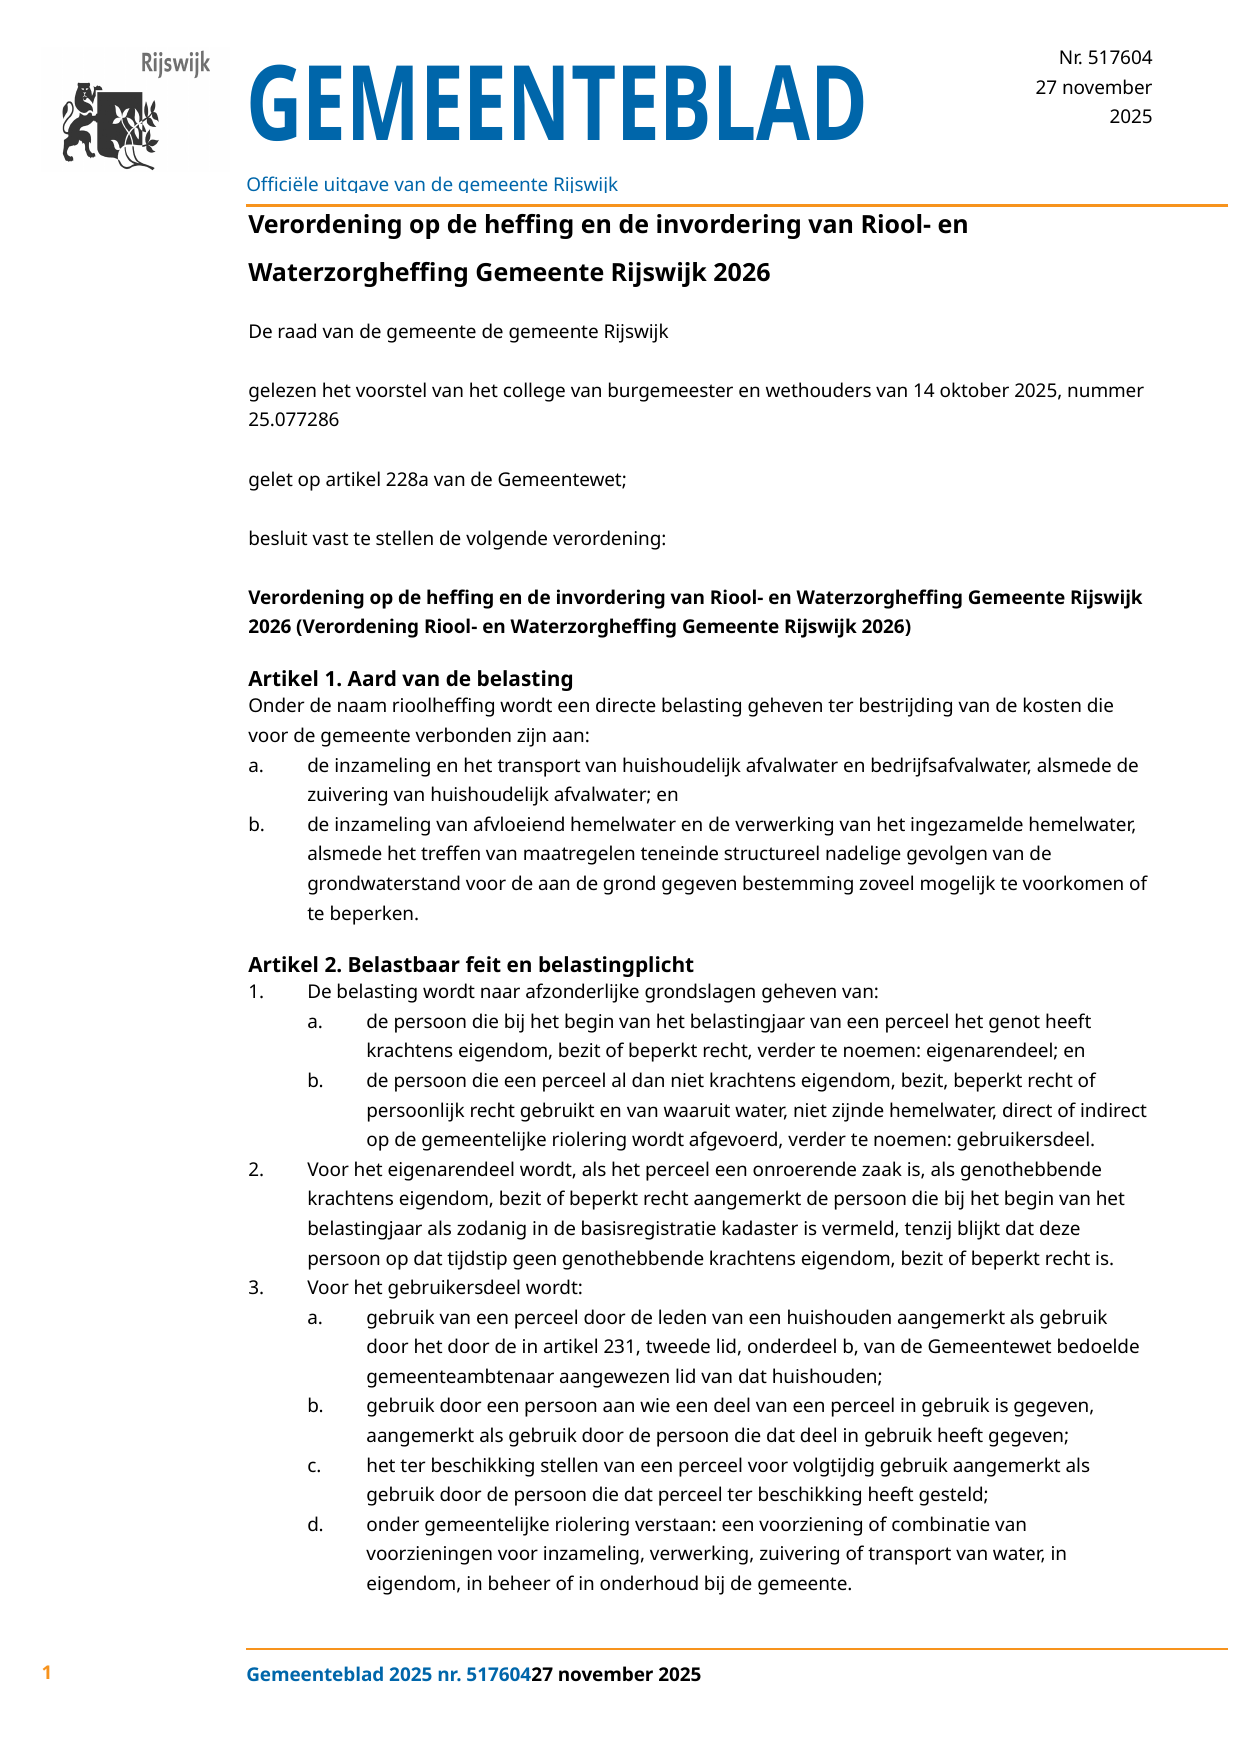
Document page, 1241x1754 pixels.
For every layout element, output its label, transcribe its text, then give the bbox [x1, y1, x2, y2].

list gebruik door een persoon aan wie een deel van een perceel in gebruik is gegeven, aangemerkt als gebruik door de persoon die dat deel in gebruik heeft gegeven; [307, 1393, 1152, 1448]
text Onder de naam rioolheffing wordt een directe belasting geheven ter bestrijding van de kosten die voor de gemeente verbonden zijn aan: [248, 693, 1152, 748]
list de persoon die een perceel al dan niet krachtens eigendom, bezit, beperkt recht of persoonlijk recht gebruikt en van waaruit water, niet zijnde hemelwater, direct of indirect op de gemeentelijke riolering wordt afgevoerd, verder te noemen: gebruikersdeel. [307, 1067, 1152, 1152]
text gelet op artikel 228a van de Gemeentewet; [248, 466, 1152, 492]
text Artikel 2. Belastbaar feit en belastingplicht [248, 950, 1152, 978]
text Artikel 1. Aard van de belasting [248, 664, 1152, 693]
text Verordening op de heffing en de invordering van Riool- en Waterzorgheffing Gemeente Rijswijk 2026 (Verordening Riool- en Waterzorgheffing Gemeente Rijswijk 2026) [248, 584, 1152, 639]
picture [41, 47, 231, 172]
list het ter beschikking stellen van een perceel voor volgtijdig gebruik aangemerkt als gebruik door de persoon die dat perceel ter beschikking heeft gesteld; [307, 1452, 1152, 1507]
list de inzameling van afvloeiend hemelwater en de verwerking van het ingezamelde hemelwater, alsmede het treffen van maatregelen teneinde structureel nadelige gevolgen van de grondwaterstand voor de aan de grond gegeven bestemming zoveel mogelijk te voorkomen of te beperken. [248, 811, 1152, 925]
list De belasting wordt naar afzonderlijke grondslagen geheven van: [248, 978, 1152, 1004]
text gelezen het voorstel van het college van burgemeester en wethouders van 14 oktober 2025, nummer 25.077286 [248, 377, 1152, 432]
list de inzameling en het transport van huishoudelijk afvalwater en bedrijfsafvalwater, alsmede de zuivering van huishoudelijk afvalwater; en [248, 752, 1152, 807]
text De raad van de gemeente de gemeente Rijswijk [248, 318, 1152, 344]
list Voor het gebruikersdeel wordt: [248, 1274, 1152, 1300]
text Verordening op de heffing en de invordering van Riool- en Waterzorgheffing Gemeente Rijswijk 2026 [248, 207, 1152, 288]
text besluit vast te stellen de volgende verordening: [248, 525, 1152, 551]
list de persoon die bij het begin van het belastingjaar van een perceel het genot heeft krachtens eigendom, bezit of beperkt recht, verder te noemen: eigenarendeel; en [307, 1008, 1152, 1063]
list onder gemeentelijke riolering verstaan: een voorziening of combinatie van voorzieningen voor inzameling, verwerking, zuivering of transport van water, in eigendom, in beheer of in onderhoud bij de gemeente. [307, 1511, 1152, 1596]
list Voor het eigenarendeel wordt, als het perceel een onroerende zaak is, als genothebbende krachtens eigendom, bezit of beperkt recht aangemerkt de persoon die bij het begin van het belastingjaar als zodanig in de basisregistratie kadaster is vermeld, tenzij blijkt dat deze persoon op dat tijdstip geen genothebbende krachtens eigendom, bezit of beperkt recht is. [248, 1156, 1152, 1271]
list gebruik van een perceel door de leden van een huishouden aangemerkt als gebruik door het door de in artikel 231, tweede lid, onderdeel b, van de Gemeentewet bedoelde gemeenteambtenaar aangewezen lid van dat huishouden; [307, 1304, 1152, 1389]
